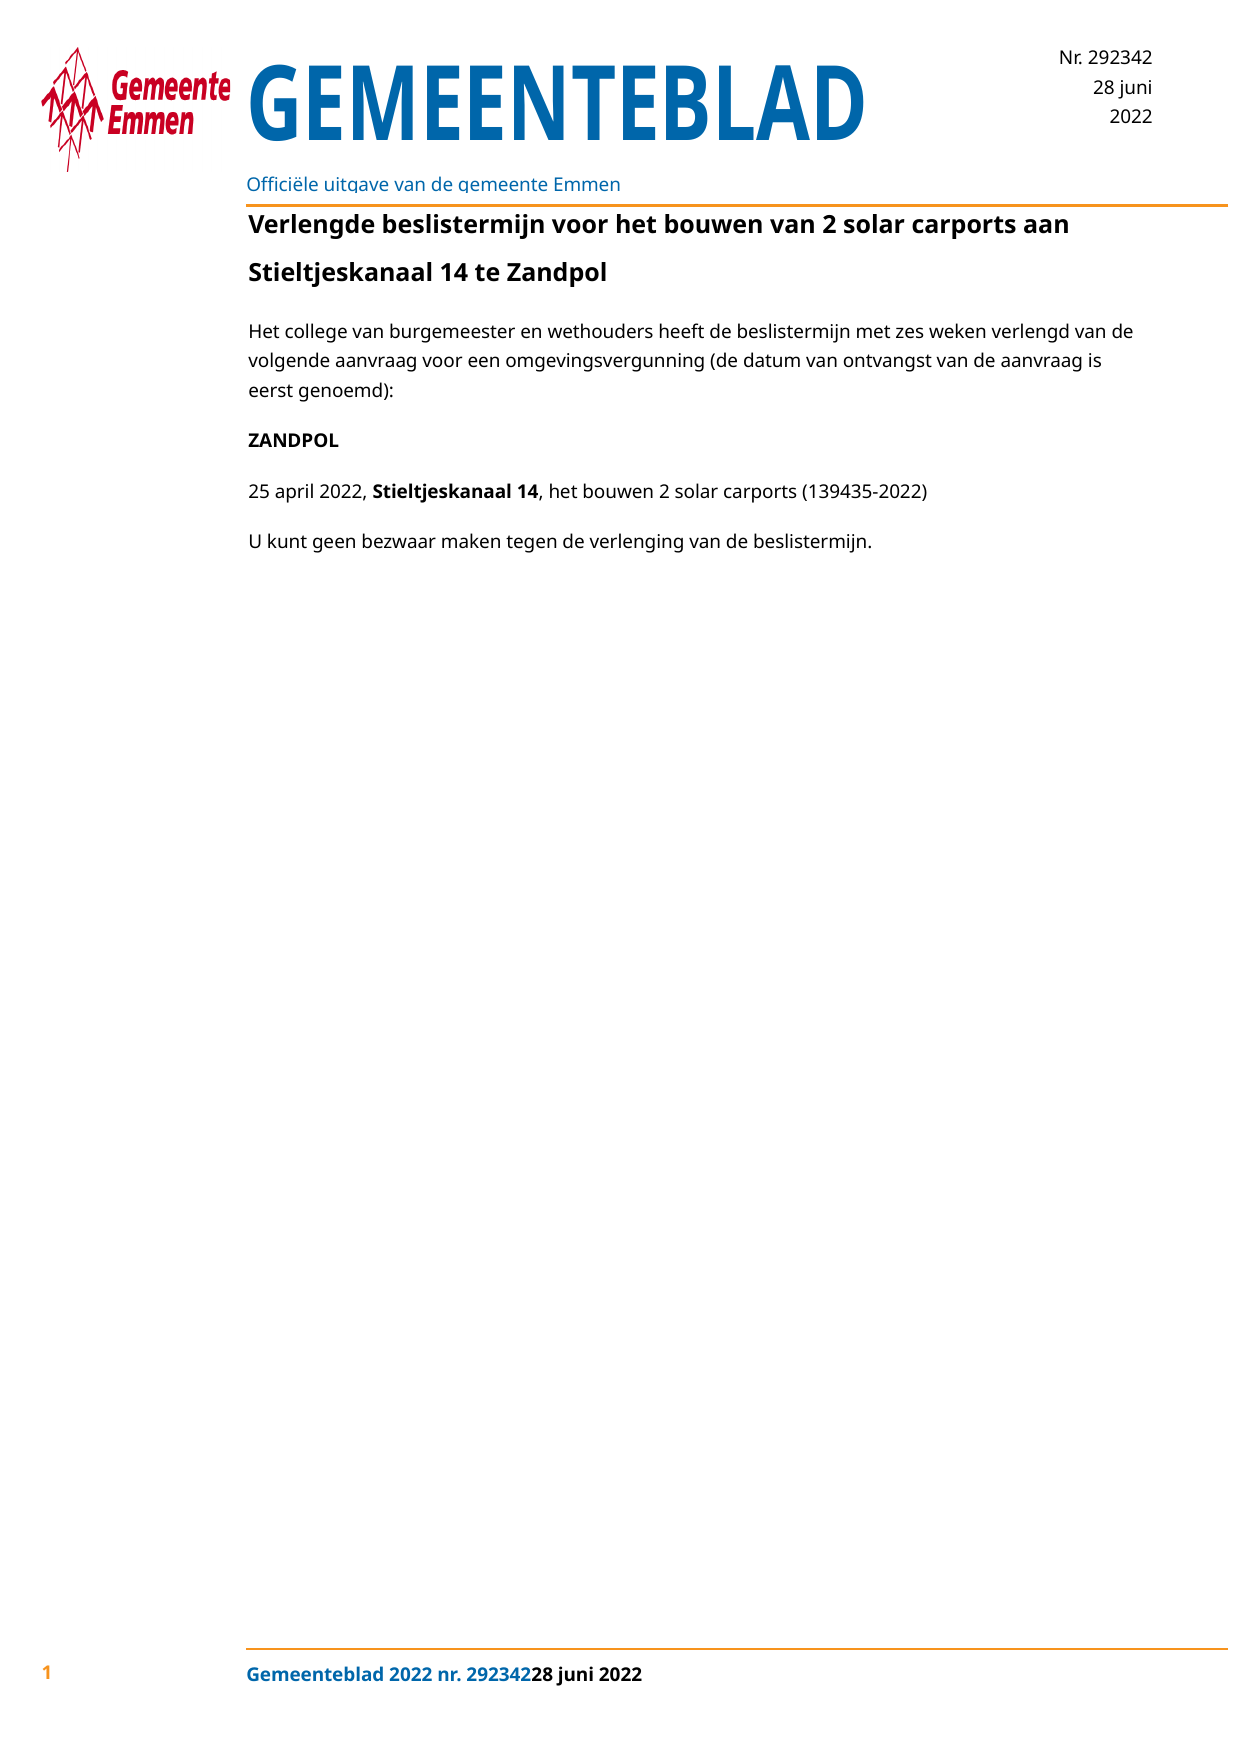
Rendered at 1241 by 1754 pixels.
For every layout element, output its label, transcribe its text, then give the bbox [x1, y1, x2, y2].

text 25 april 2022, Stieltjeskanaal 14, het bouwen 2 solar carports (139435-2022) [248, 478, 1152, 504]
picture [41, 47, 231, 172]
text U kunt geen bezwaar maken tegen de verlenging van de beslistermijn. [248, 528, 1152, 554]
text Verlengde beslistermijn voor het bouwen van 2 solar carports aan Stieltjeskanaal 14 te Zandpol [248, 207, 1152, 288]
text ZANDPOL [248, 427, 1152, 453]
text Het college van burgemeester en wethouders heeft de beslistermijn met zes weken verlengd van de volgende aanvraag voor een omgevingsvergunning (de datum van ontvangst van de aanvraag is eerst genoemd): [248, 318, 1152, 403]
